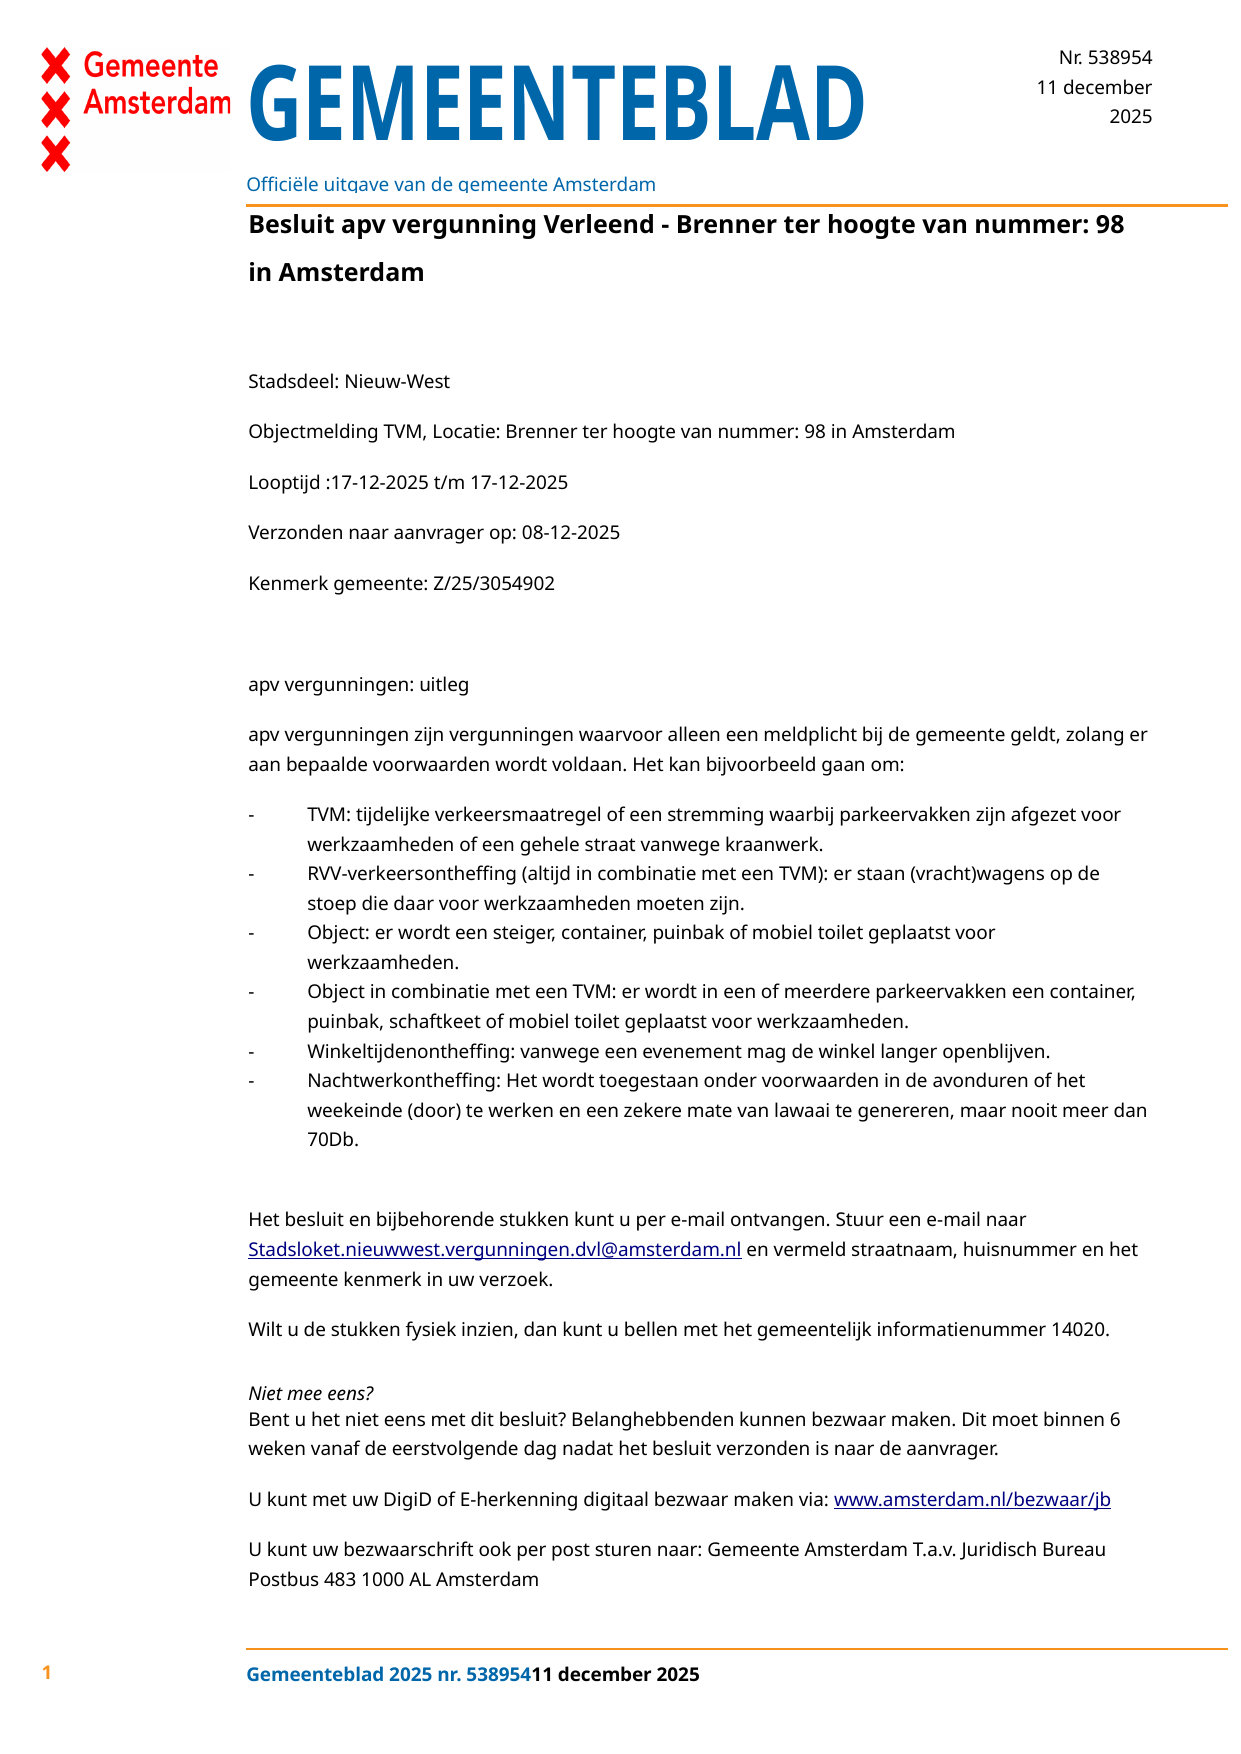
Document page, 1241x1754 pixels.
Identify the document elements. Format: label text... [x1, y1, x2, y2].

list Nachtwerkontheffing: Het wordt toegestaan onder voorwaarden in de avonduren of het weekeinde (door) te werken en een zekere mate van lawaai te genereren, maar nooit meer dan 70Db. [248, 1067, 1152, 1152]
text Bent u het niet eens met dit besluit? Belanghebbenden kunnen bezwaar maken. Dit moet binnen 6 weken vanaf de eerstvolgende dag nadat het besluit verzonden is naar de aanvrager. [248, 1406, 1152, 1461]
list Object: er wordt een steiger, container, puinbak of mobiel toilet geplaatst voor werkzaamheden. [248, 919, 1152, 975]
list RVV-verkeersontheffing (altijd in combinatie met een TVM): er staan (vracht)wagens op de stoep die daar voor werkzaamheden moeten zijn. [248, 860, 1152, 916]
text U kunt met uw DigiD of E-herkenning digitaal bezwaar maken via: www.amsterdam.nl/bezwaar/jb [248, 1486, 1152, 1512]
text Besluit apv vergunning Verleend - Brenner ter hoogte van nummer: 98 in Amsterdam [248, 207, 1152, 288]
list Object in combinatie met een TVM: er wordt in een of meerdere parkeervakken een container, puinbak, schaftkeet of mobiel toilet geplaatst voor werkzaamheden. [248, 979, 1152, 1034]
text Kenmerk gemeente: Z/25/3054902 [248, 570, 1152, 596]
list Winkeltijdenontheffing: vanwege een evenement mag de winkel langer openblijven. [248, 1038, 1152, 1064]
text Het besluit en bijbehorende stukken kunt u per e-mail ontvangen. Stuur een e-mail naar Stadsloket.nieuwwest.vergunningen.dvl@amsterdam.nl en vermeld straatnaam, huisnummer en het gemeente kenmerk in uw verzoek. [248, 1207, 1152, 1292]
text Stadsdeel: Nieuw-West [248, 368, 1152, 394]
text U kunt uw bezwaarschrift ook per post sturen naar: Gemeente Amsterdam T.a.v. Juridisch Bureau Postbus 483 1000 AL Amsterdam [248, 1536, 1152, 1592]
text Verzonden naar aanvrager op: 08-12-2025 [248, 519, 1152, 545]
text apv vergunningen zijn vergunningen waarvoor alleen een meldplicht bij de gemeente geldt, zolang er aan bepaalde voorwaarden wordt voldaan. Het kan bijvoorbeeld gaan om: [248, 721, 1152, 777]
text Wilt u de stukken fysiek inzien, dan kunt u bellen met het gemeentelijk informatienummer 14020. [248, 1316, 1152, 1342]
list TVM: tijdelijke verkeersmaatregel of een stremming waarbij parkeervakken zijn afgezet voor werkzaamheden of een gehele straat vanwege kraanwerk. [248, 801, 1152, 857]
text Objectmelding TVM, Locatie: Brenner ter hoogte van nummer: 98 in Amsterdam [248, 419, 1152, 444]
picture [41, 47, 231, 172]
text Looptijd :17-12-2025 t/m 17-12-2025 [248, 469, 1152, 495]
text Niet mee eens? [248, 1380, 1152, 1406]
text apv vergunningen: uitleg [248, 671, 1152, 697]
